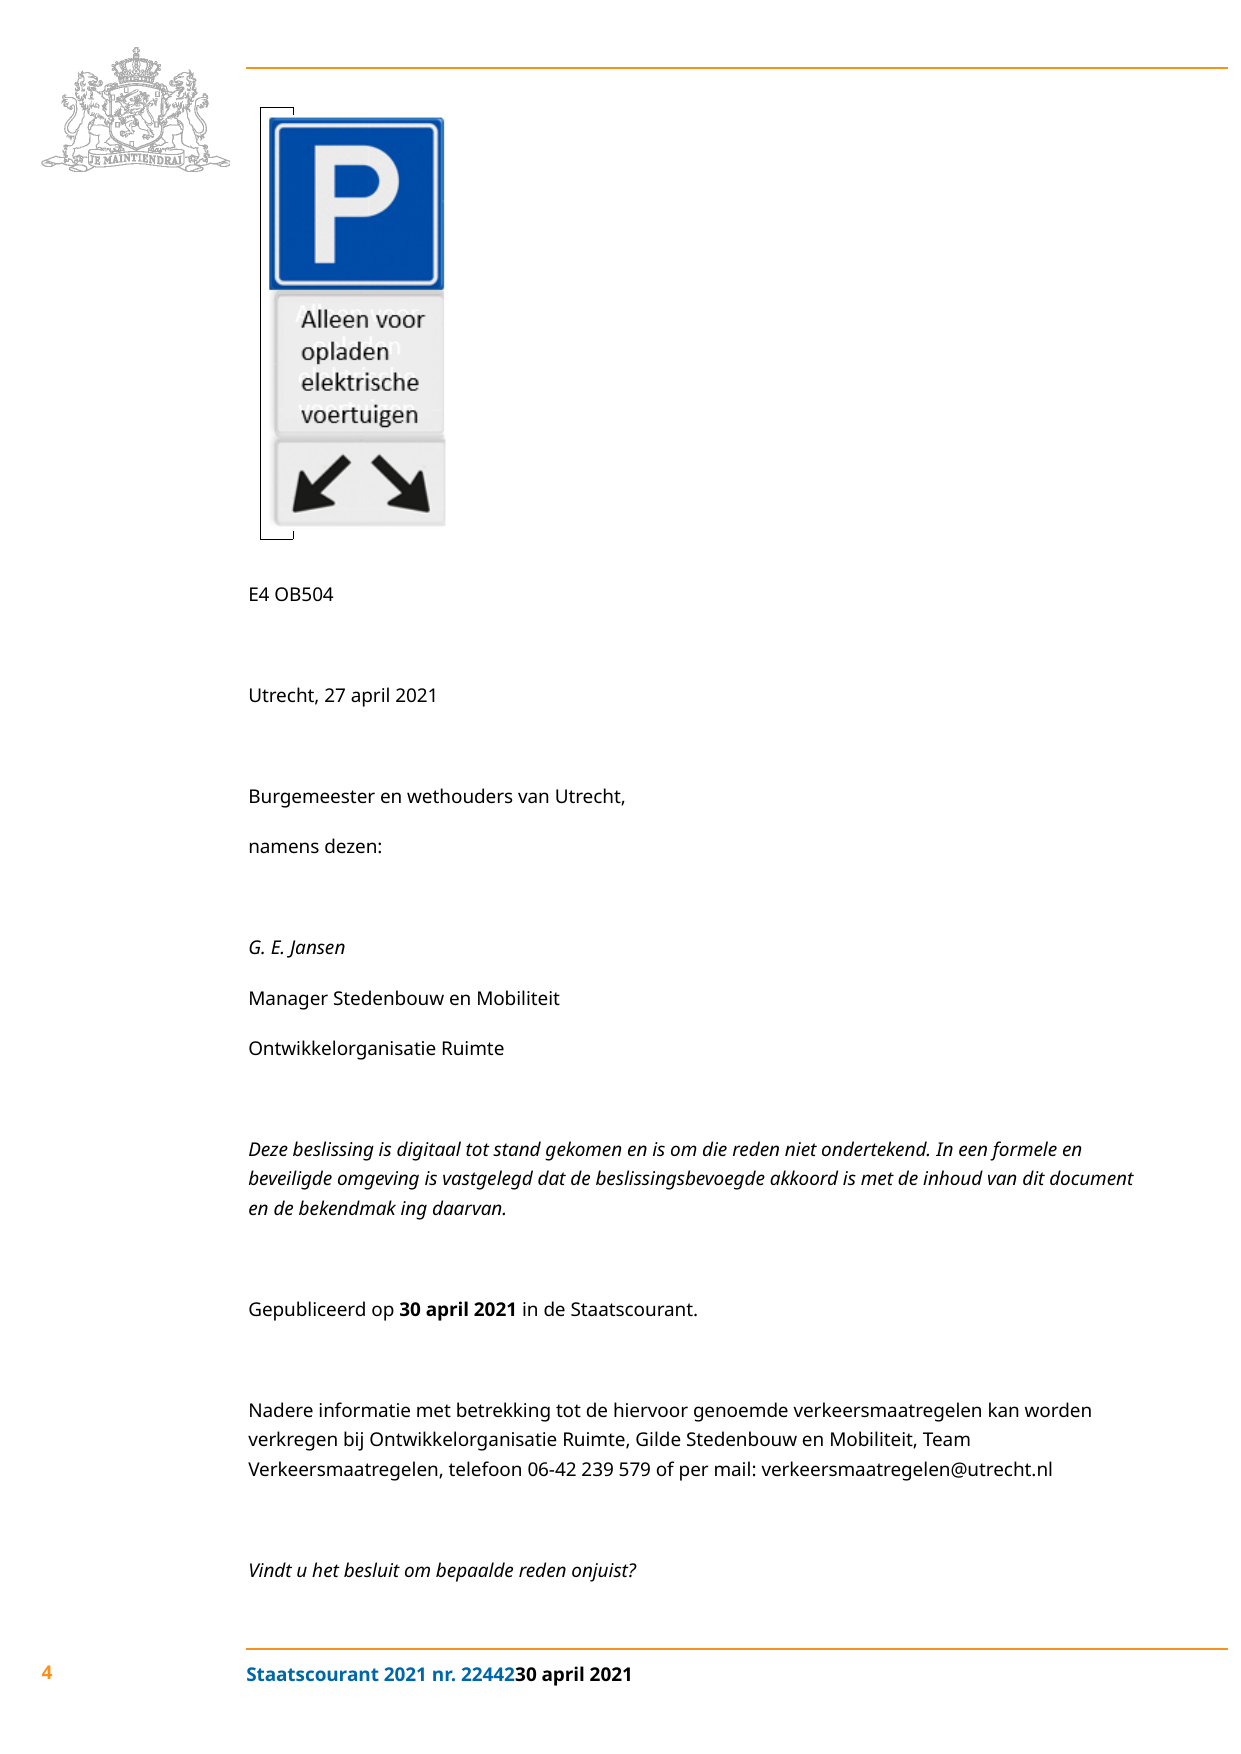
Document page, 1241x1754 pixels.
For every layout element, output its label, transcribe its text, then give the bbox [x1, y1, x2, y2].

text Deze beslissing is digitaal tot stand gekomen en is om die reden niet ondertekend. In een formele en beveiligde omgeving is vastgelegd dat de beslissingsbevoegde akkoord is met de inhoud van dit document en de bekendmak ing daarvan. [248, 1136, 1152, 1221]
picture [268, 115, 447, 531]
picture [41, 47, 231, 172]
text Burgemeester en wethouders van Utrecht, [248, 783, 1152, 809]
text E4 OB504 [248, 581, 1152, 607]
text namens dezen: [248, 833, 1152, 859]
text Utrecht, 27 april 2021 [248, 682, 1152, 708]
text Ontwikkelorganisatie Ruimte [248, 1035, 1152, 1061]
text Nadere informatie met betrekking tot de hiervoor genoemde verkeersmaatregelen kan worden verkregen bij Ontwikkelorganisatie Ruimte, Gilde Stedenbouw en Mobiliteit, Team Verkeersmaatregelen, telefoon 06-42 239 579 of per mail: verkeersmaatregelen@utrecht.nl [248, 1397, 1152, 1482]
text Gepubliceerd op 30 april 2021 in de Staatscourant. [248, 1296, 1152, 1322]
text Vindt u het besluit om bepaalde reden onjuist? [248, 1557, 1152, 1582]
text Manager Stedenbouw en Mobiliteit [248, 985, 1152, 1010]
text G. E. Jansen [248, 934, 1152, 960]
